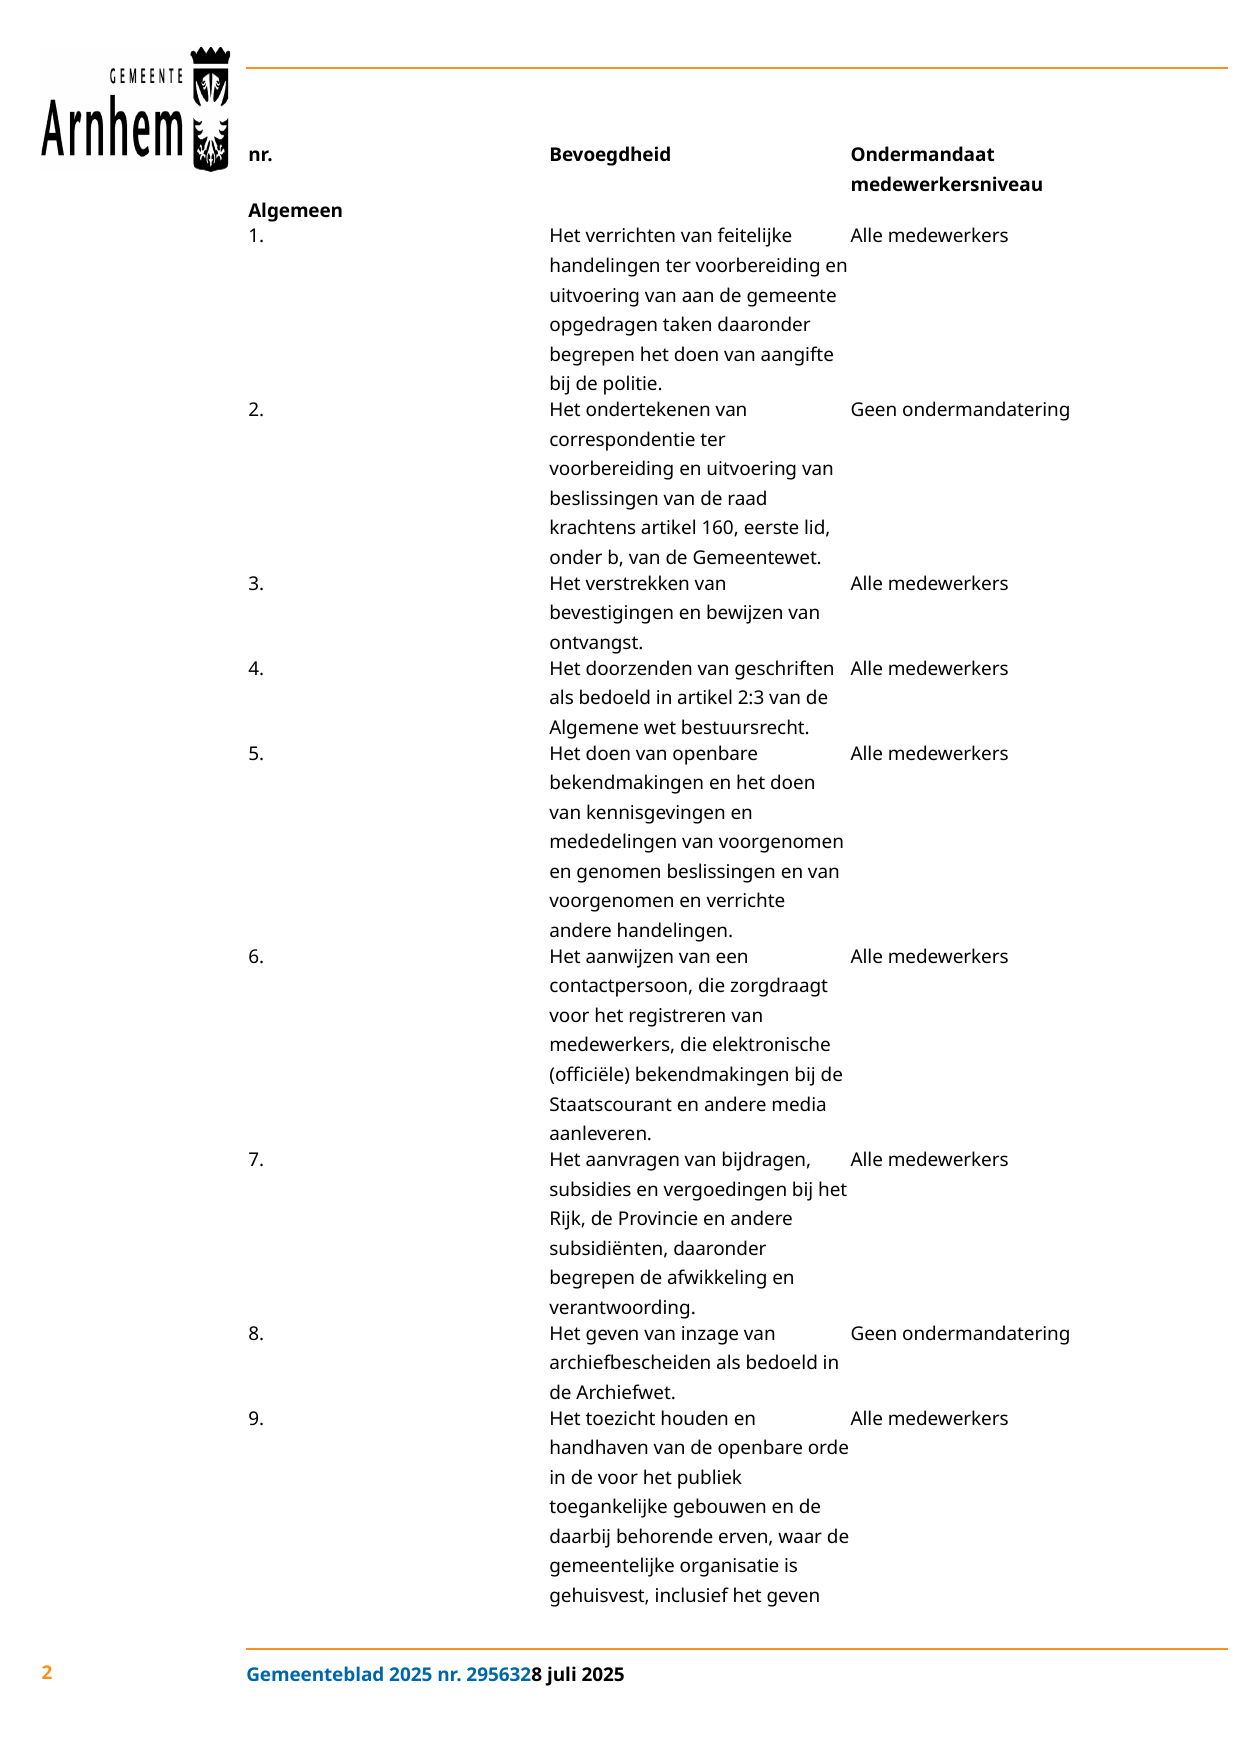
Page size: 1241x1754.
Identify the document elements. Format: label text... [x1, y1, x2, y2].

table_cell 2. [248, 396, 549, 570]
table_cell 4. [248, 655, 549, 740]
table_cell Het verstrekken van bevestigingen en bewijzen van ontvangst. [549, 570, 850, 655]
table_cell Het aanvragen van bijdragen, subsidies en vergoedingen bij het Rijk, de Provincie en andere subsidiënten, daaronder begrepen de afwikkeling en verantwoording. [549, 1146, 850, 1320]
table_cell Alle medewerkers [850, 223, 1152, 396]
table_cell 9. [248, 1405, 549, 1608]
table_cell 8. [248, 1320, 549, 1405]
table_header nr. [248, 142, 549, 197]
table_cell Het toezicht houden en handhaven van de openbare orde in de voor het publiek toegankelijke gebouwen en de daarbij behorende erven, waar de gemeentelijke organisatie is gehuisvest, inclusief het geven [549, 1405, 850, 1608]
picture [41, 47, 231, 172]
table_header Bevoegdheid [549, 142, 850, 197]
table_cell Alle medewerkers [850, 740, 1152, 943]
table_cell Geen ondermandatering [850, 396, 1152, 570]
table_cell Alle medewerkers [850, 1405, 1152, 1608]
table_cell Het aanwijzen van een contactpersoon, die zorgdraagt voor het registreren van medewerkers, die elektronische (officiële) bekendmakingen bij de Staatscourant en andere media aanleveren. [549, 943, 850, 1146]
table_cell Alle medewerkers [850, 1146, 1152, 1320]
table_cell Het verrichten van feitelijke handelingen ter voorbereiding en uitvoering van aan de gemeente opgedragen taken daaronder begrepen het doen van aangifte bij de politie. [549, 223, 850, 396]
table_header Ondermandaat medewerkersniveau [850, 142, 1152, 197]
table_cell Geen ondermandatering [850, 1320, 1152, 1405]
table_cell 7. [248, 1146, 549, 1320]
table_cell 1. [248, 223, 549, 396]
table_cell Alle medewerkers [850, 943, 1152, 1146]
table_cell Alle medewerkers [850, 570, 1152, 655]
table_cell 5. [248, 740, 549, 943]
table_cell Het doen van openbare bekendmakingen en het doen van kennisgevingen en mededelingen van voorgenomen en genomen beslissingen en van voorgenomen en verrichte andere handelingen. [549, 740, 850, 943]
table_cell 6. [248, 943, 549, 1146]
table_cell Algemeen [248, 197, 1152, 223]
table_cell Alle medewerkers [850, 655, 1152, 740]
table_cell Het geven van inzage van archiefbescheiden als bedoeld in de Archiefwet. [549, 1320, 850, 1405]
table_cell Het ondertekenen van correspondentie ter voorbereiding en uitvoering van beslissingen van de raad krachtens artikel 160, eerste lid, onder b, van de Gemeentewet. [549, 396, 850, 570]
table_cell Het doorzenden van geschriften als bedoeld in artikel 2:3 van de Algemene wet bestuursrecht. [549, 655, 850, 740]
table_cell 3. [248, 570, 549, 655]
